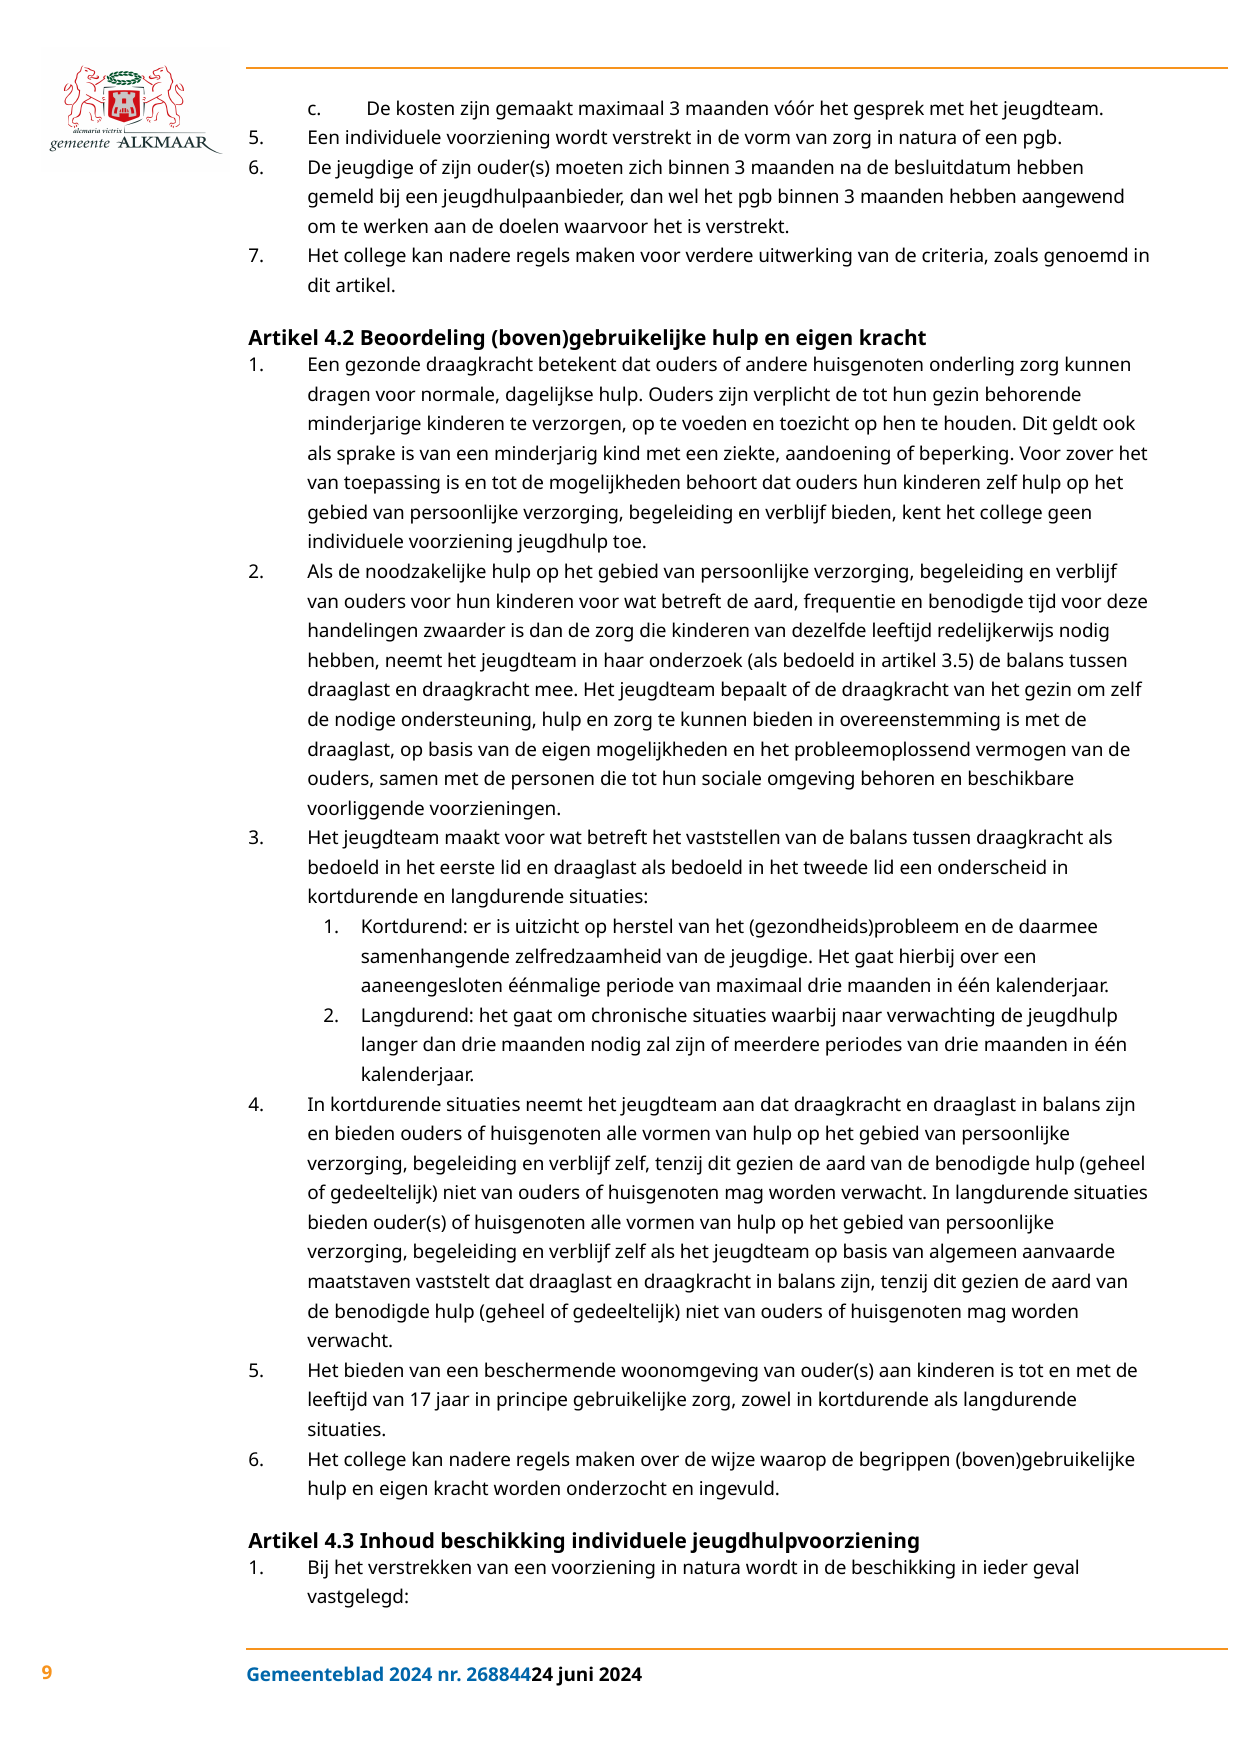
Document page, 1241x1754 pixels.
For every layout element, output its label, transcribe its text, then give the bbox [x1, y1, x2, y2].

list Een gezonde draagkracht betekent dat ouders of andere huisgenoten onderling zorg kunnen dragen voor normale, dagelijkse hulp. Ouders zijn verplicht de tot hun gezin behorende minderjarige kinderen te verzorgen, op te voeden en toezicht op hen te houden. Dit geldt ook als sprake is van een minderjarig kind met een ziekte, aandoening of beperking. Voor zover het van toepassing is en tot de mogelijkheden behoort dat ouders hun kinderen zelf hulp op het gebied van persoonlijke verzorging, begeleiding en verblijf bieden, kent het college geen individuele voorziening jeugdhulp toe. [248, 351, 1152, 554]
list In kortdurende situaties neemt het jeugdteam aan dat draagkracht en draaglast in balans zijn en bieden ouders of huisgenoten alle vormen van hulp op het gebied van persoonlijke verzorging, begeleiding en verblijf zelf, tenzij dit gezien de aard van de benodigde hulp (geheel of gedeeltelijk) niet van ouders of huisgenoten mag worden verwacht. In langdurende situaties bieden ouder(s) of huisgenoten alle vormen van hulp op het gebied van persoonlijke verzorging, begeleiding en verblijf zelf als het jeugdteam op basis van algemeen aanvaarde maatstaven vaststelt dat draaglast en draagkracht in balans zijn, tenzij dit gezien de aard van de benodigde hulp (geheel of gedeeltelijk) niet van ouders of huisgenoten mag worden verwacht. [248, 1091, 1152, 1353]
list Het college kan nadere regels maken over de wijze waarop de begrippen (boven)gebruikelijke hulp en eigen kracht worden onderzocht en ingevuld. [248, 1446, 1152, 1501]
list De jeugdige of zijn ouder(s) moeten zich binnen 3 maanden na de besluitdatum hebben gemeld bij een jeugdhulpaanbieder, dan wel het pgb binnen 3 maanden hebben aangewend om te werken aan de doelen waarvoor het is verstrekt. [248, 154, 1152, 239]
list De kosten zijn gemaakt maximaal 3 maanden vóór het gesprek met het jeugdteam. [307, 95, 1152, 121]
list Een individuele voorziening wordt verstrekt in de vorm van zorg in natura of een pgb. [248, 124, 1152, 150]
list Het jeugdteam maakt voor wat betreft het vaststellen van de balans tussen draagkracht als bedoeld in het eerste lid en draaglast als bedoeld in het tweede lid een onderscheid in kortdurende en langdurende situaties: [248, 824, 1152, 909]
text Artikel 4.2 Beoordeling (boven)gebruikelijke hulp en eigen kracht [248, 323, 1152, 351]
picture [41, 47, 231, 172]
text Artikel 4.3 Inhoud beschikking individuele jeugdhulpvoorziening [248, 1526, 1152, 1554]
list Het college kan nadere regels maken voor verdere uitwerking van de criteria, zoals genoemd in dit artikel. [248, 243, 1152, 298]
list Als de noodzakelijke hulp op het gebied van persoonlijke verzorging, begeleiding en verblijf van ouders voor hun kinderen voor wat betreft de aard, frequentie en benodigde tijd voor deze handelingen zwaarder is dan de zorg die kinderen van dezelfde leeftijd redelijkerwijs nodig hebben, neemt het jeugdteam in haar onderzoek (als bedoeld in artikel 3.5) de balans tussen draaglast en draagkracht mee. Het jeugdteam bepaalt of de draagkracht van het gezin om zelf de nodige ondersteuning, hulp en zorg te kunnen bieden in overeenstemming is met de draaglast, op basis van de eigen mogelijkheden en het probleemoplossend vermogen van de ouders, samen met de personen die tot hun sociale omgeving behoren en beschikbare voorliggende voorzieningen. [248, 558, 1152, 821]
list Kortdurend: er is uitzicht op herstel van het (gezondheids)probleem en de daarmee samenhangende zelfredzaamheid van de jeugdige. Het gaat hierbij over een aaneengesloten éénmalige periode van maximaal drie maanden in één kalenderjaar. [323, 913, 1152, 998]
list Het bieden van een beschermende woonomgeving van ouder(s) aan kinderen is tot en met de leeftijd van 17 jaar in principe gebruikelijke zorg, zowel in kortdurende als langdurende situaties. [248, 1357, 1152, 1442]
list Bij het verstrekken van een voorziening in natura wordt in de beschikking in ieder geval vastgelegd: [248, 1554, 1152, 1609]
list Langdurend: het gaat om chronische situaties waarbij naar verwachting de jeugdhulp langer dan drie maanden nodig zal zijn of meerdere periodes van drie maanden in één kalenderjaar. [323, 1002, 1152, 1087]
